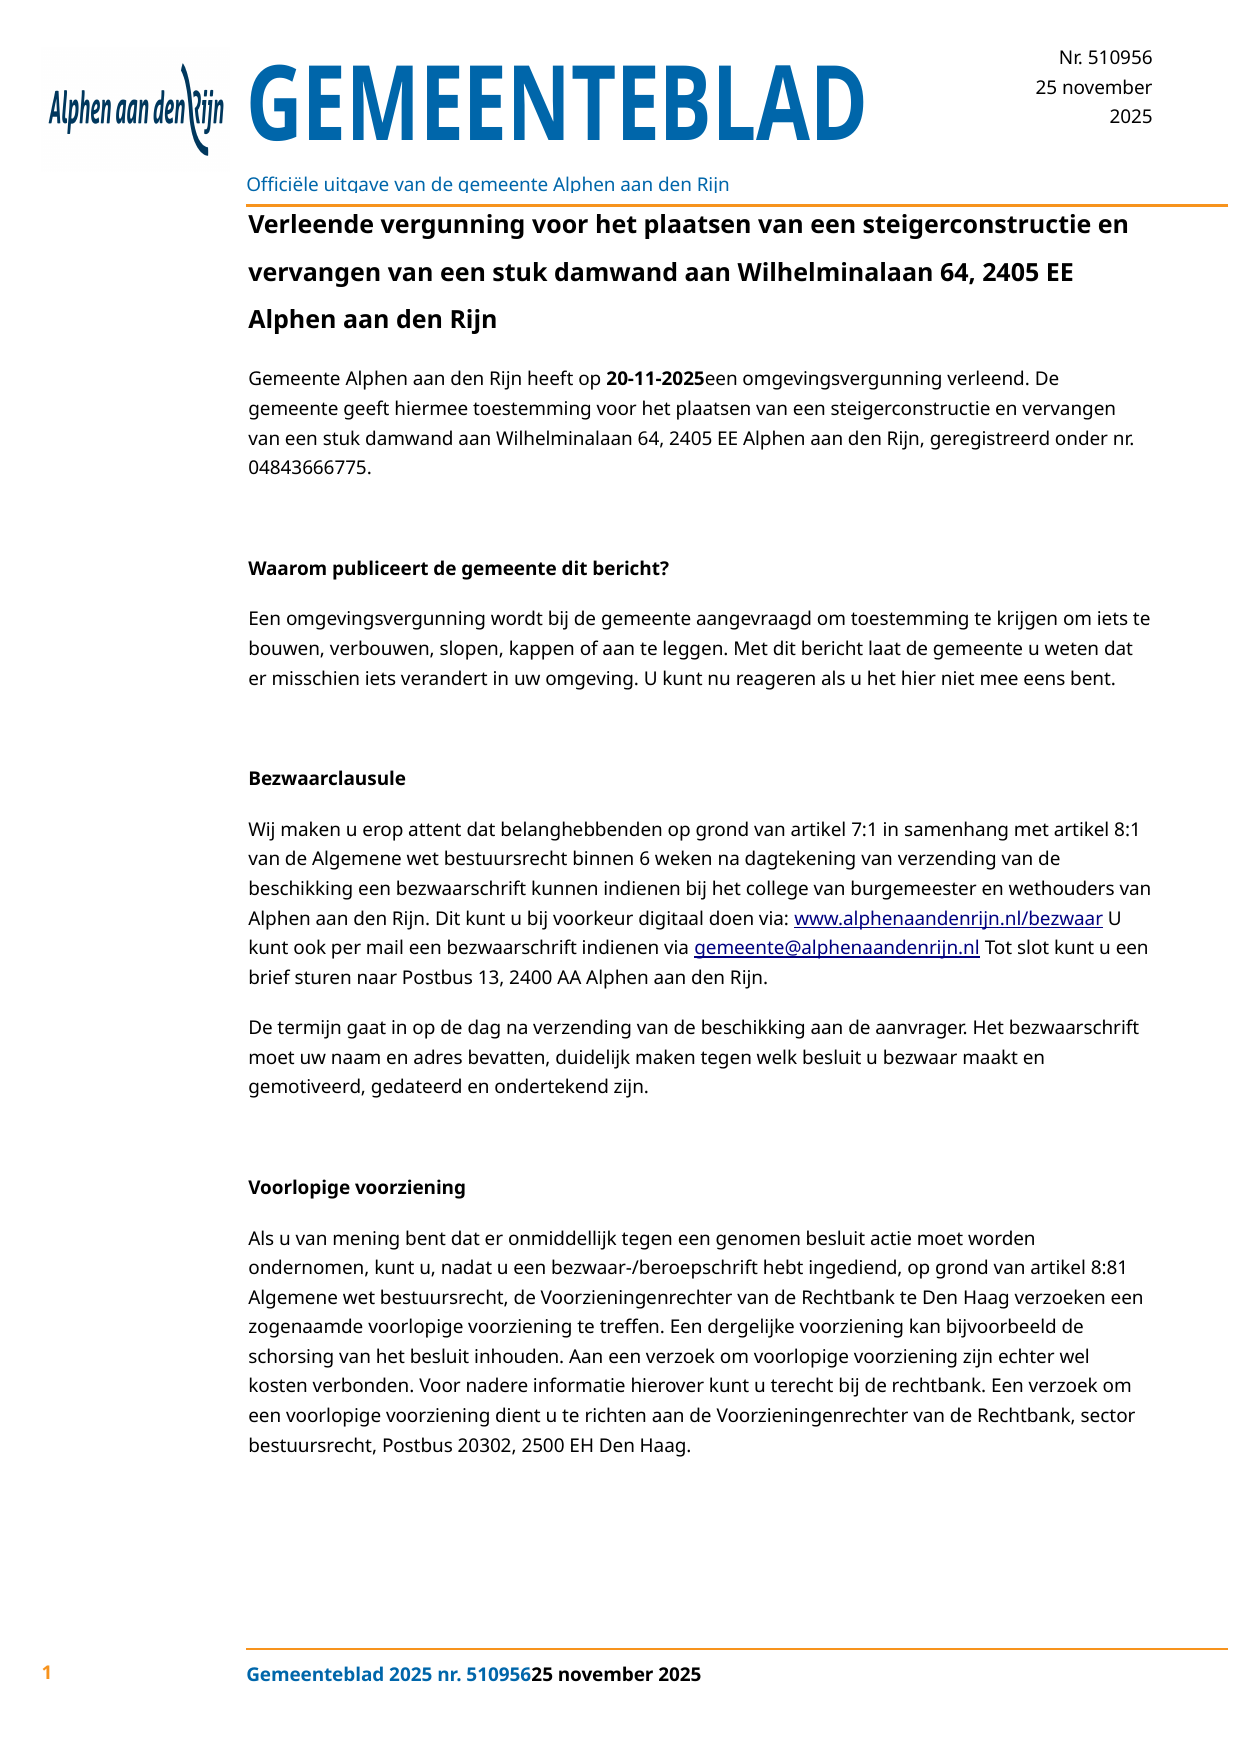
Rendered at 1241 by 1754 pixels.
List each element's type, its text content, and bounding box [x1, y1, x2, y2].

text Waarom publiceert de gemeente dit bericht? [248, 555, 1152, 581]
text Verleende vergunning voor het plaatsen van een steigerconstructie en vervangen van een stuk damwand aan Wilhelminalaan 64, 2405 EE Alphen aan den Rijn [248, 207, 1152, 336]
text Wij maken u erop attent dat belanghebbenden op grond van artikel 7:1 in samenhang met artikel 8:1 van de Algemene wet bestuursrecht binnen 6 weken na dagtekening van verzending van de beschikking een bezwaarschrift kunnen indienen bij het college van burgemeester en wethouders van Alphen aan den Rijn. Dit kunt u bij voorkeur digitaal doen via: www.alphenaandenrijn.nl/bezwaar U kunt ook per mail een bezwaarschrift indienen via gemeente@alphenaandenrijn.nl Tot slot kunt u een brief sturen naar Postbus 13, 2400 AA Alphen aan den Rijn. [248, 816, 1152, 989]
text Een omgevingsvergunning wordt bij de gemeente aangevraagd om toestemming te krijgen om iets te bouwen, verbouwen, slopen, kappen of aan te leggen. Met dit bericht laat de gemeente u weten dat er misschien iets verandert in uw omgeving. U kunt nu reageren als u het hier niet mee eens bent. [248, 606, 1152, 690]
text Gemeente Alphen aan den Rijn heeft op 20-11-2025een omgevingsvergunning verleend. De gemeente geeft hiermee toestemming voor het plaatsen van een steigerconstructie en vervangen van een stuk damwand aan Wilhelminalaan 64, 2405 EE Alphen aan den Rijn, geregistreerd onder nr. 04843666775. [248, 366, 1152, 480]
picture [41, 47, 231, 172]
text De termijn gaat in op de dag na verzending van de beschikking aan de aanvrager. Het bezwaarschrift moet uw naam en adres bevatten, duidelijk maken tegen welk besluit u bezwaar maakt en gemotiveerd, gedateerd en ondertekend zijn. [248, 1014, 1152, 1099]
text Als u van mening bent dat er onmiddellijk tegen een genomen besluit actie moet worden ondernomen, kunt u, nadat u een bezwaar-/beroepschrift hebt ingediend, op grond van artikel 8:81 Algemene wet bestuursrecht, de Voorzieningenrechter van de Rechtbank te Den Haag verzoeken een zogenaamde voorlopige voorziening te treffen. Een dergelijke voorziening kan bijvoorbeeld de schorsing van het besluit inhouden. Aan een verzoek om voorlopige voorziening zijn echter wel kosten verbonden. Voor nadere informatie hierover kunt u terecht bij de rechtbank. Een verzoek om een voorlopige voorziening dient u te richten aan de Voorzieningenrechter van de Rechtbank, sector bestuursrecht, Postbus 20302, 2500 EH Den Haag. [248, 1225, 1152, 1457]
text Voorlopige voorziening [248, 1174, 1152, 1200]
text Bezwaarclausule [248, 766, 1152, 791]
